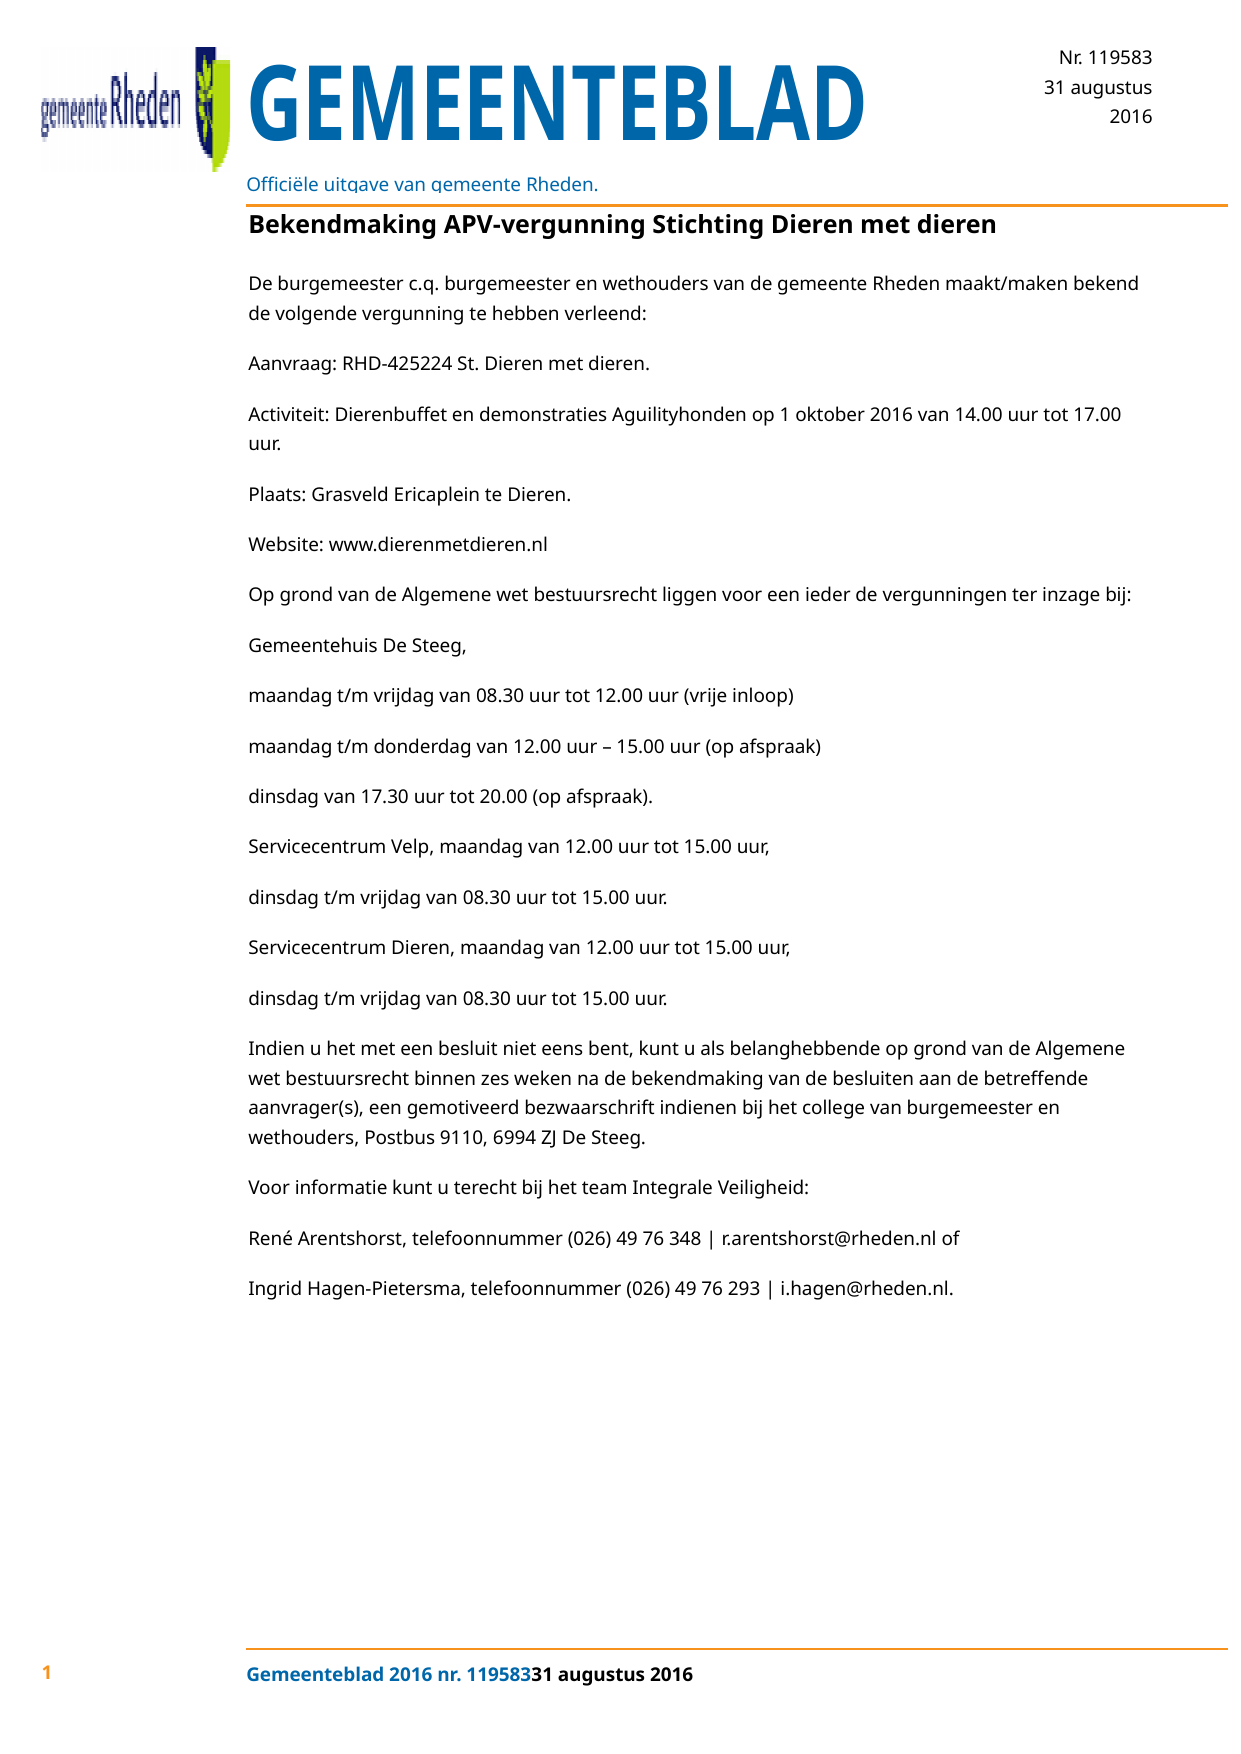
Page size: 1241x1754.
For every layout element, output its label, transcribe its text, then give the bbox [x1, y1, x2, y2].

text maandag t/m donderdag van 12.00 uur – 15.00 uur (op afspraak) [248, 733, 1152, 758]
text Indien u het met een besluit niet eens bent, kunt u als belanghebbende op grond van de Algemene wet bestuursrecht binnen zes weken na de bekendmaking van de besluiten aan de betreffende aanvrager(s), een gemotiveerd bezwaarschrift indienen bij het college van burgemeester en wethouders, Postbus 9110, 6994 ZJ De Steeg. [248, 1035, 1152, 1150]
text Op grond van de Algemene wet bestuursrecht liggen voor een ieder de vergunningen ter inzage bij: [248, 582, 1152, 607]
picture [41, 47, 231, 172]
text dinsdag t/m vrijdag van 08.30 uur tot 15.00 uur. [248, 985, 1152, 1011]
text Gemeentehuis De Steeg, [248, 632, 1152, 658]
text Voor informatie kunt u terecht bij het team Integrale Veiligheid: [248, 1174, 1152, 1200]
text De burgemeester c.q. burgemeester en wethouders van de gemeente Rheden maakt/maken bekend de volgende vergunning te hebben verleend: [248, 270, 1152, 326]
text Plaats: Grasveld Ericaplein te Dieren. [248, 481, 1152, 506]
text Activiteit: Dierenbuffet en demonstraties Aguilityhonden op 1 oktober 2016 van 14.00 uur tot 17.00 uur. [248, 401, 1152, 456]
text Servicecentrum Dieren, maandag van 12.00 uur tot 15.00 uur, [248, 934, 1152, 960]
text Servicecentrum Velp, maandag van 12.00 uur tot 15.00 uur, [248, 834, 1152, 859]
text René Arentshorst, telefoonnummer (026) 49 76 348 | r.arentshorst@rheden.nl of [248, 1225, 1152, 1251]
text maandag t/m vrijdag van 08.30 uur tot 12.00 uur (vrije inloop) [248, 682, 1152, 708]
text Bekendmaking APV-vergunning Stichting Dieren met dieren [248, 207, 1152, 241]
text Ingrid Hagen-Pietersma, telefoonnummer (026) 49 76 293 | i.hagen@rheden.nl. [248, 1275, 1152, 1301]
text dinsdag t/m vrijdag van 08.30 uur tot 15.00 uur. [248, 884, 1152, 910]
text Aanvraag: RHD-425224 St. Dieren met dieren. [248, 350, 1152, 376]
text Website: www.dierenmetdieren.nl [248, 531, 1152, 557]
text dinsdag van 17.30 uur tot 20.00 (op afspraak). [248, 783, 1152, 809]
